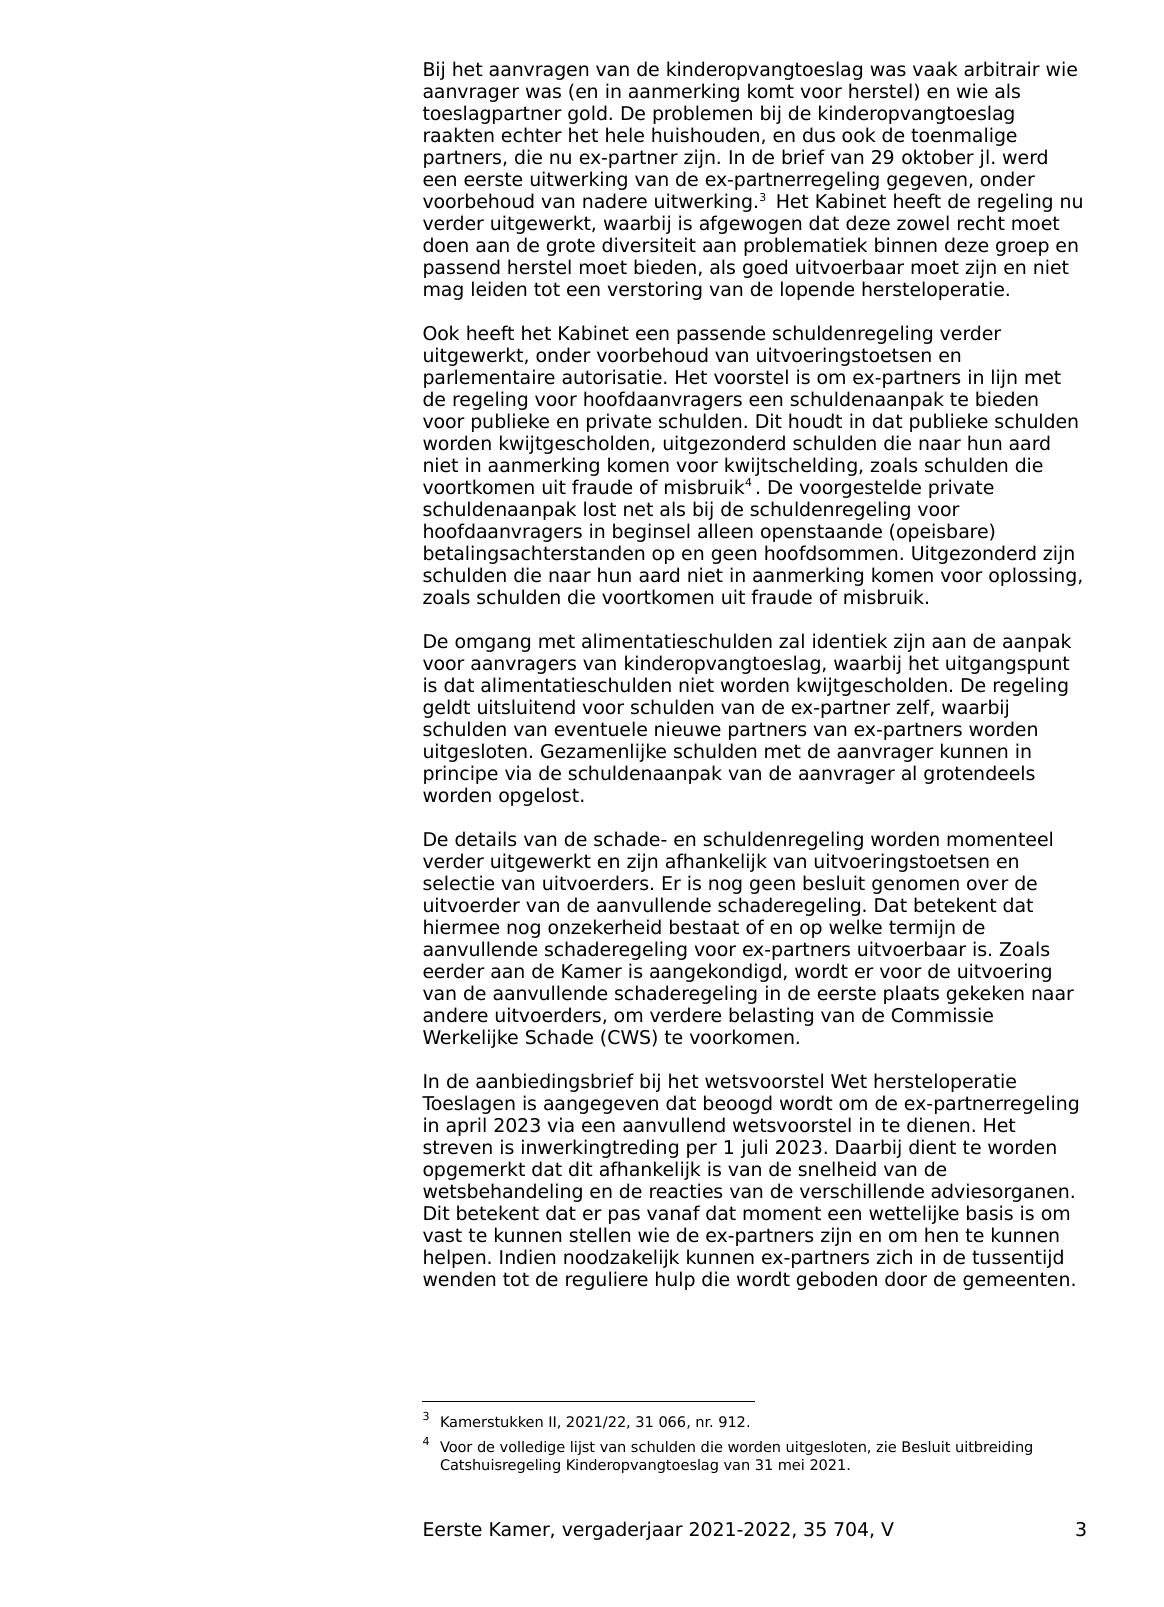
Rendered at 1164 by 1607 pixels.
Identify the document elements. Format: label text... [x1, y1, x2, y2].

text De details van de schade- en schuldenregeling worden momenteel verder uitgewerkt en zijn afhankelijk van uitvoeringstoetsen en selectie van uitvoerders. Er is nog geen besluit genomen over de uitvoerder van de aanvullende schaderegeling. Dat betekent dat hiermee nog onzekerheid bestaat of en op welke termijn de aanvullende schaderegeling voor ex-partners uitvoerbaar is. Zoals eerder aan de Kamer is aangekondigd, wordt er voor de uitvoering van de aanvullende schaderegeling in de eerste plaats gekeken naar andere uitvoerders, om verdere belasting van de Commissie Werkelijke Schade (CWS) te voorkomen. [422, 829, 1087, 1049]
text Bij het aanvragen van de kinderopvangtoeslag was vaak arbitrair wie aanvrager was (en in aanmerking komt voor herstel) en wie als toeslagpartner gold. De problemen bij de kinderopvangtoeslag raakten echter het hele huishouden, en dus ook de toenmalige partners, die nu ex-partner zijn. In de brief van 29 oktober jl. werd een eerste uitwerking van de ex-partnerregeling gegeven, onder voorbehoud van nadere uitwerking. Het Kabinet heeft de regeling nu verder uitgewerkt, waarbij is afgewogen dat deze zowel recht moet doen aan de grote diversiteit aan problematiek binnen deze groep en passend herstel moet bieden, als goed uitvoerbaar moet zijn en niet mag leiden tot een verstoring van de lopende hersteloperatie. [422, 59, 1087, 301]
text In de aanbiedingsbrief bij het wetsvoorstel Wet hersteloperatie Toeslagen is aangegeven dat beoogd wordt om de ex-partnerregeling in april 2023 via een aanvullend wetsvoorstel in te dienen. Het streven is inwerkingtreding per 1 juli 2023. Daarbij dient te worden opgemerkt dat dit afhankelijk is van de snelheid van de wetsbehandeling en de reacties van de verschillende adviesorganen. Dit betekent dat er pas vanaf dat moment een wettelijke basis is om vast te kunnen stellen wie de ex-partners zijn en om hen te kunnen helpen. Indien noodzakelijk kunnen ex-partners zich in de tussentijd wenden tot de reguliere hulp die wordt geboden door de gemeenten. [422, 1071, 1087, 1291]
text Kamerstukken II, 2021/22, 31 066, nr. 912. [422, 1410, 1087, 1432]
text De omgang met alimentatieschulden zal identiek zijn aan de aanpak voor aanvragers van kinderopvangtoeslag, waarbij het uitgangspunt is dat alimentatieschulden niet worden kwijtgescholden. De regeling geldt uitsluitend voor schulden van de ex-partner zelf, waarbij schulden van eventuele nieuwe partners van ex-partners worden uitgesloten. Gezamenlijke schulden met de aanvrager kunnen in principe via de schuldenaanpak van de aanvrager al grotendeels worden opgelost. [422, 631, 1087, 807]
text Voor de volledige lijst van schulden die worden uitgesloten, zie Besluit uitbreiding Catshuisregeling Kinderopvangtoeslag van 31 mei 2021. [422, 1435, 1087, 1474]
text Ook heeft het Kabinet een passende schuldenregeling verder uitgewerkt, onder voorbehoud van uitvoeringstoetsen en parlementaire autorisatie. Het voorstel is om ex-partners in lijn met de regeling voor hoofdaanvragers een schuldenaanpak te bieden voor publieke en private schulden. Dit houdt in dat publieke schulden worden kwijtgescholden, uitgezonderd schulden die naar hun aard niet in aanmerking komen voor kwijtschelding, zoals schulden die voortkomen uit fraude of misbruik. De voorgestelde private schuldenaanpak lost net als bij de schuldenregeling voor hoofdaanvragers in beginsel alleen openstaande (opeisbare) betalingsachterstanden op en geen hoofdsommen. Uitgezonderd zijn schulden die naar hun aard niet in aanmerking komen voor oplossing, zoals schulden die voortkomen uit fraude of misbruik. [422, 323, 1087, 609]
